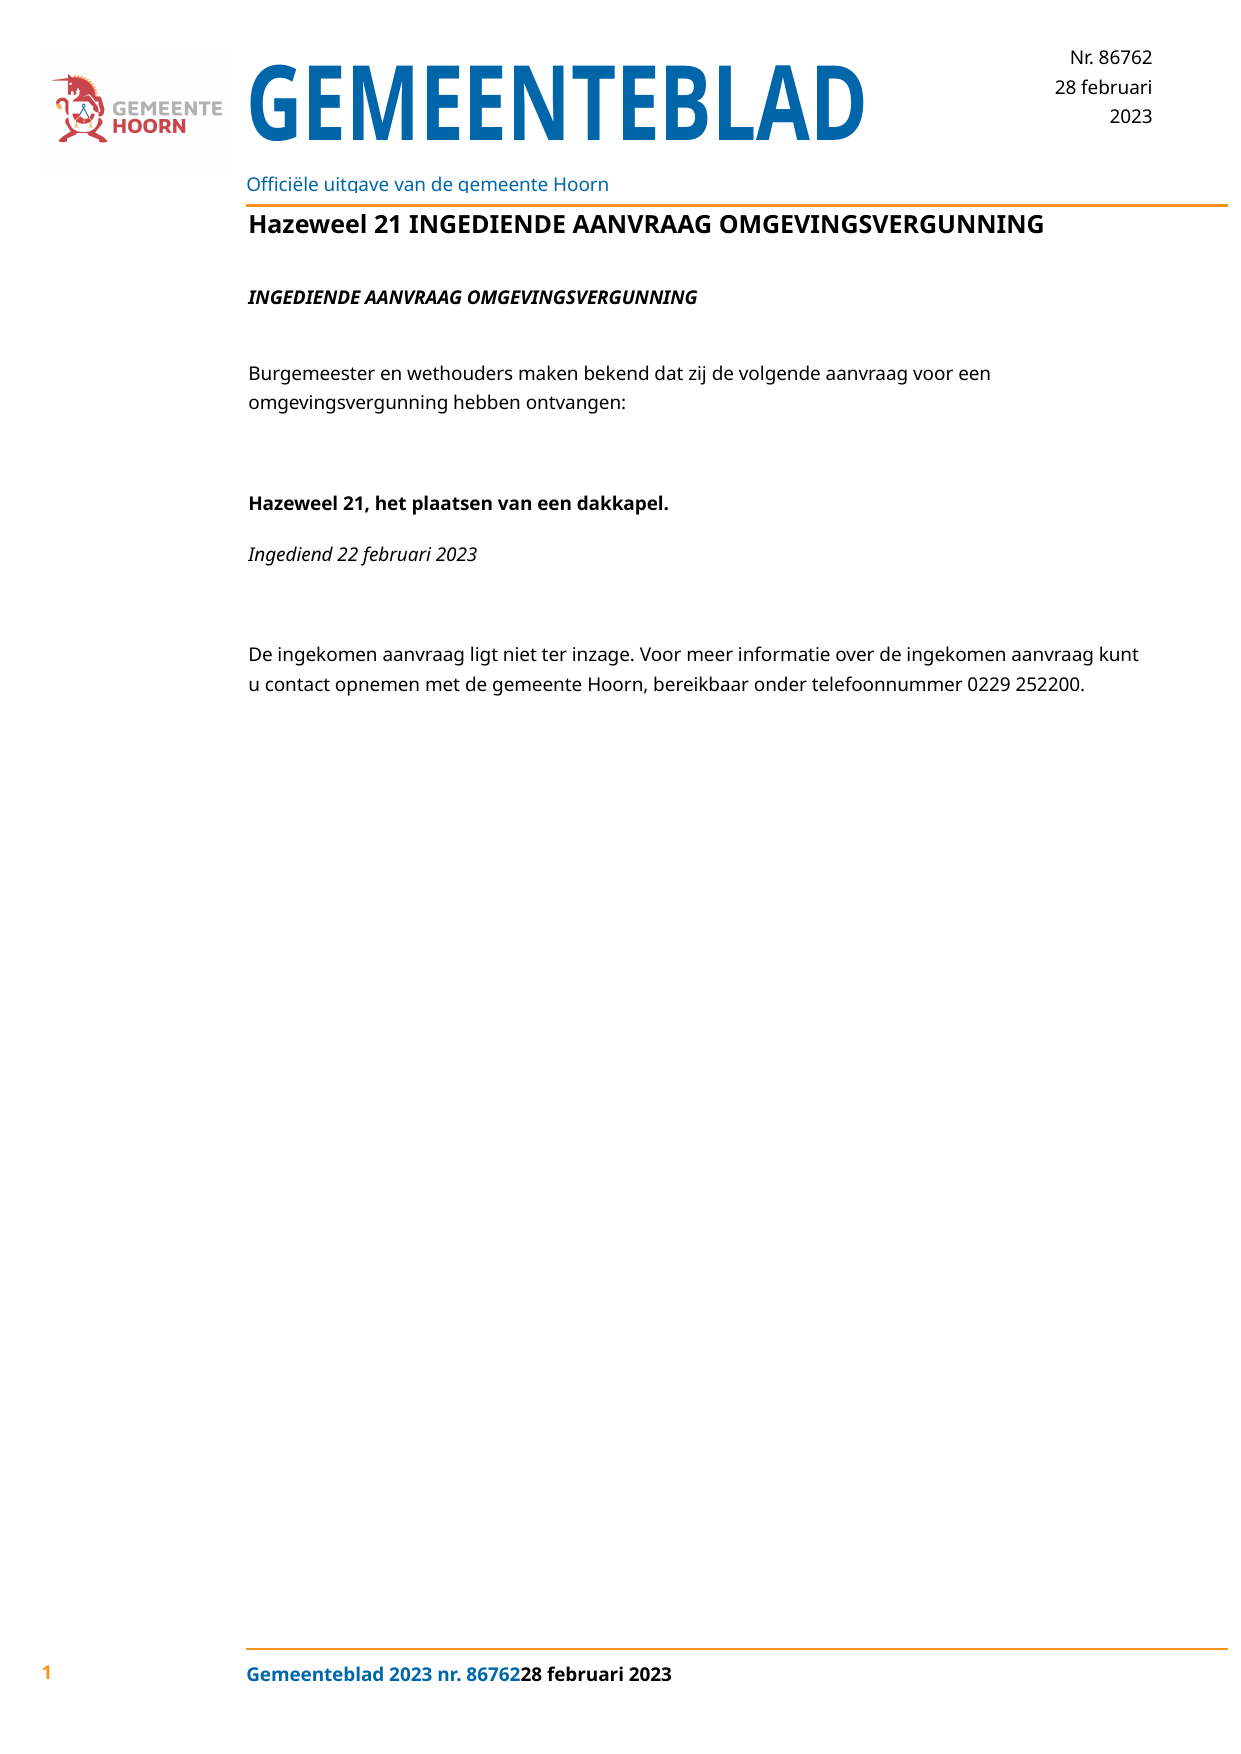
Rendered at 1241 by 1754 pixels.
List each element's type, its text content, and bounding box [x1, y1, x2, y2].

text Burgemeester en wethouders maken bekend dat zij de volgende aanvraag voor een omgevingsvergunning hebben ontvangen: [248, 360, 1152, 415]
picture [41, 47, 231, 172]
text INGEDIENDE AANVRAAG OMGEVINGSVERGUNNING [248, 284, 1152, 309]
text De ingekomen aanvraag ligt niet ter inzage. Voor meer informatie over de ingekomen aanvraag kunt u contact opnemen met de gemeente Hoorn, bereikbaar onder telefoonnummer 0229 252200. [248, 642, 1152, 697]
text Hazeweel 21, het plaatsen van een dakkapel. [248, 490, 1152, 516]
text Ingediend 22 februari 2023 [248, 541, 1152, 567]
text Hazeweel 21 INGEDIENDE AANVRAAG OMGEVINGSVERGUNNING [248, 207, 1152, 241]
